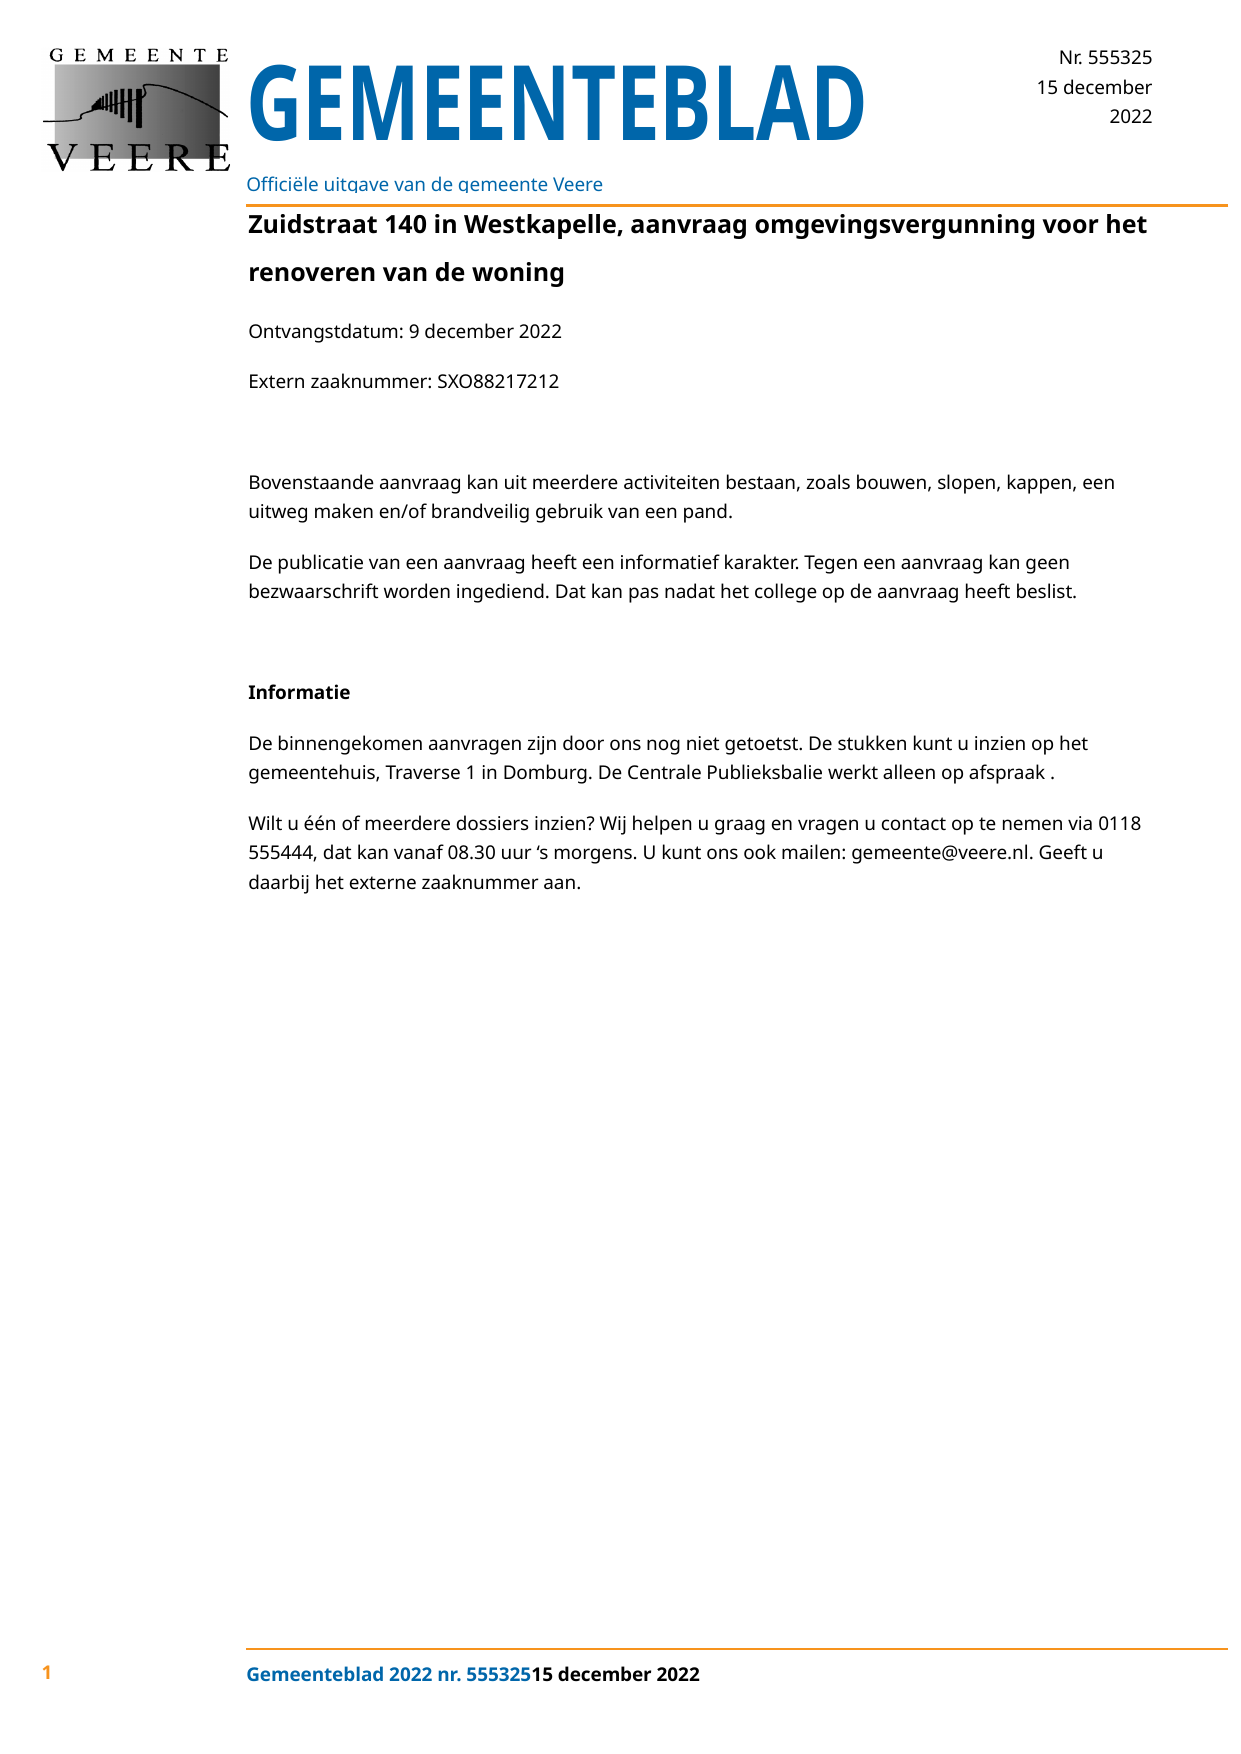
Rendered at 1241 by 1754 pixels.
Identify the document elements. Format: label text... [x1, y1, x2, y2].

text Bovenstaande aanvraag kan uit meerdere activiteiten bestaan, zoals bouwen, slopen, kappen, een uitweg maken en/of brandveilig gebruik van een pand. [248, 469, 1152, 524]
text Ontvangstdatum: 9 december 2022 [248, 318, 1152, 344]
text Zuidstraat 140 in Westkapelle, aanvraag omgevingsvergunning voor het renoveren van de woning [248, 207, 1152, 288]
text De publicatie van een aanvraag heeft een informatief karakter. Tegen een aanvraag kan geen bezwaarschrift worden ingediend. Dat kan pas nadat het college op de aanvraag heeft beslist. [248, 549, 1152, 604]
text Wilt u één of meerdere dossiers inzien? Wij helpen u graag en vragen u contact op te nemen via 0118 555444, dat kan vanaf 08.30 uur ‘s morgens. U kunt ons ook mailen: gemeente@veere.nl. Geeft u daarbij het externe zaaknummer aan. [248, 810, 1152, 895]
text Informatie [248, 679, 1152, 705]
text Extern zaaknummer: SXO88217212 [248, 368, 1152, 394]
picture [41, 47, 231, 172]
text De binnengekomen aanvragen zijn door ons nog niet getoetst. De stukken kunt u inzien op het gemeentehuis, Traverse 1 in Domburg. De Centrale Publieksbalie werkt alleen op afspraak . [248, 730, 1152, 785]
